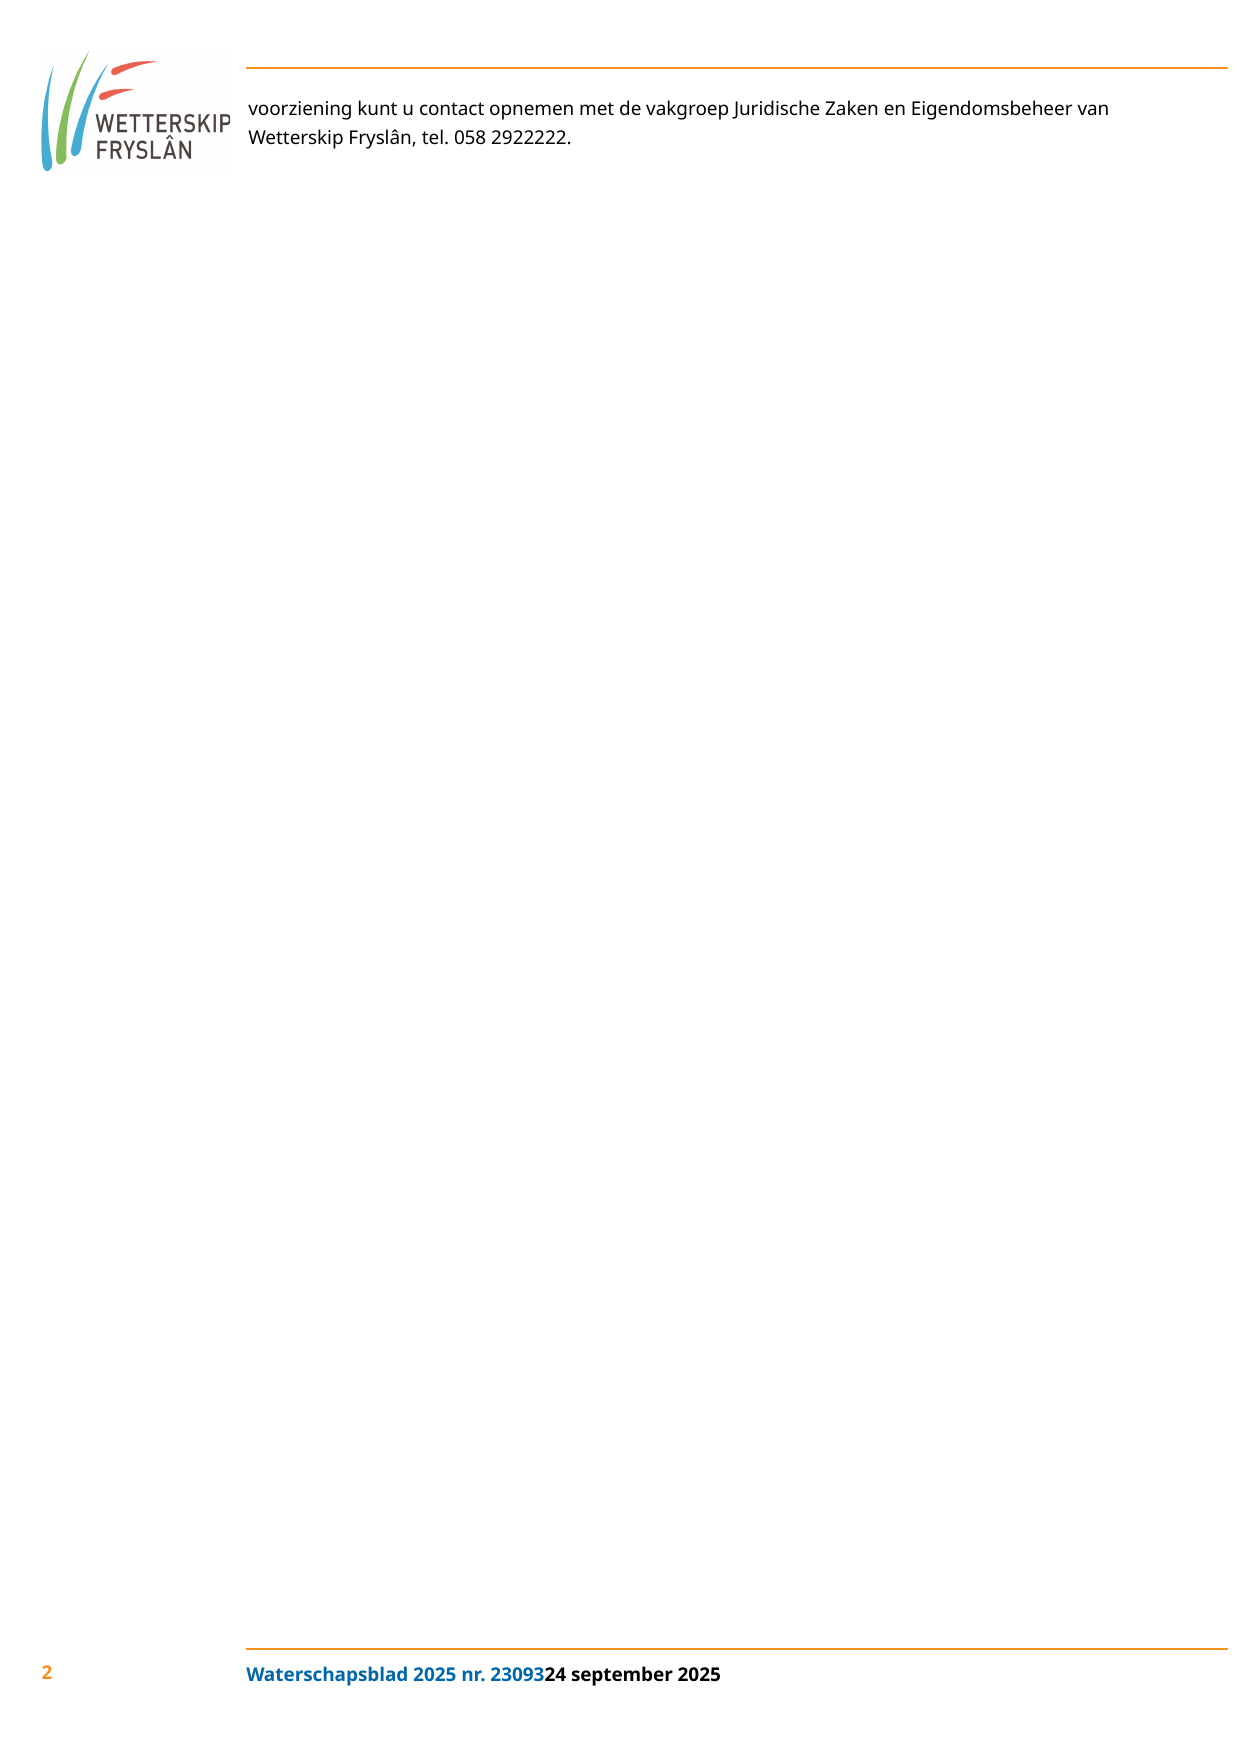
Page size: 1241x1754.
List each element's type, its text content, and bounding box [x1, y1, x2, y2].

text voorziening kunt u contact opnemen met de vakgroep Juridische Zaken en Eigendomsbeheer van Wetterskip Fryslân, tel. 058 2922222. [248, 95, 1152, 150]
picture [41, 47, 231, 172]
